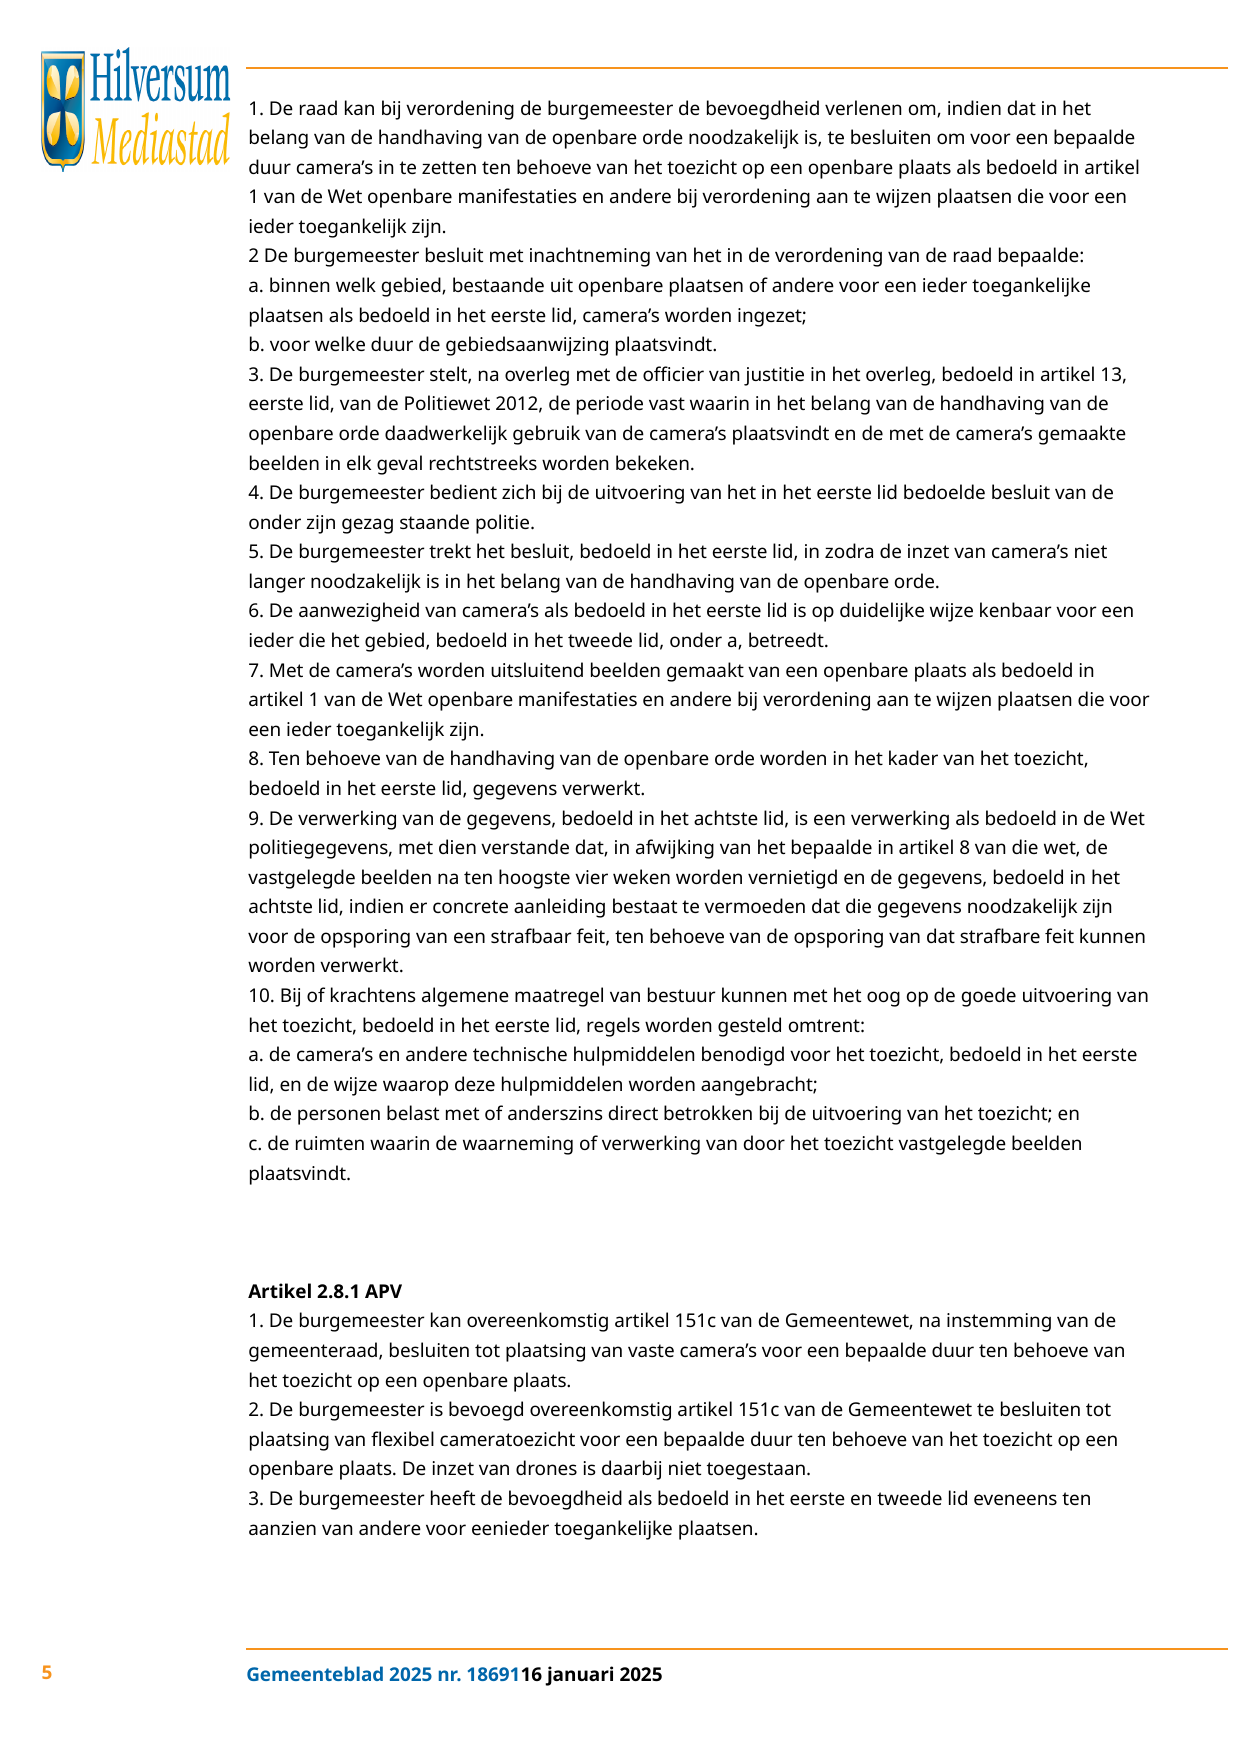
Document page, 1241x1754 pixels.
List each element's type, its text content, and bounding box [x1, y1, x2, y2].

text 3. De burgemeester stelt, na overleg met de officier van justitie in het overleg, bedoeld in artikel 13, eerste lid, van de Politiewet 2012, de periode vast waarin in het belang van de handhaving van de openbare orde daadwerkelijk gebruik van de camera’s plaatsvindt en de met de camera’s gemaakte beelden in elk geval rechtstreeks worden bekeken. [248, 361, 1152, 476]
text 10. Bij of krachtens algemene maatregel van bestuur kunnen met het oog op de goede uitvoering van het toezicht, bedoeld in het eerste lid, regels worden gesteld omtrent: [248, 982, 1152, 1038]
text c. de ruimten waarin de waarneming of verwerking van door het toezicht vastgelegde beelden plaatsvindt. [248, 1130, 1152, 1186]
text Artikel 2.8.1 APV [248, 1278, 1152, 1304]
text 1. De raad kan bij verordening de burgemeester de bevoegdheid verlenen om, indien dat in het belang van de handhaving van de openbare orde noodzakelijk is, te besluiten om voor een bepaalde duur camera’s in te zetten ten behoeve van het toezicht op een openbare plaats als bedoeld in artikel 1 van de Wet openbare manifestaties en andere bij verordening aan te wijzen plaatsen die voor een ieder toegankelijk zijn. [248, 95, 1152, 239]
picture [41, 47, 231, 172]
text 2 De burgemeester besluit met inachtneming van het in de verordening van de raad bepaalde: [248, 243, 1152, 268]
text 8. Ten behoeve van de handhaving van de openbare orde worden in het kader van het toezicht, bedoeld in het eerste lid, gegevens verwerkt. [248, 746, 1152, 801]
text a. binnen welk gebied, bestaande uit openbare plaatsen of andere voor een ieder toegankelijke plaatsen als bedoeld in het eerste lid, camera’s worden ingezet; [248, 272, 1152, 328]
text 3. De burgemeester heeft de bevoegdheid als bedoeld in het eerste en tweede lid eveneens ten aanzien van andere voor eenieder toegankelijke plaatsen. [248, 1485, 1152, 1541]
text b. de personen belast met of anderszins direct betrokken bij de uitvoering van het toezicht; en [248, 1101, 1152, 1126]
text a. de camera’s en andere technische hulpmiddelen benodigd voor het toezicht, bedoeld in het eerste lid, en de wijze waarop deze hulpmiddelen worden aangebracht; [248, 1041, 1152, 1097]
text 9. De verwerking van de gegevens, bedoeld in het achtste lid, is een verwerking als bedoeld in de Wet politiegegevens, met dien verstande dat, in afwijking van het bepaalde in artikel 8 van die wet, de vastgelegde beelden na ten hoogste vier weken worden vernietigd en de gegevens, bedoeld in het achtste lid, indien er concrete aanleiding bestaat te vermoeden dat die gegevens noodzakelijk zijn voor de opsporing van een strafbaar feit, ten behoeve van de opsporing van dat strafbare feit kunnen worden verwerkt. [248, 805, 1152, 978]
text 6. De aanwezigheid van camera’s als bedoeld in het eerste lid is op duidelijke wijze kenbaar voor een ieder die het gebied, bedoeld in het tweede lid, onder a, betreedt. [248, 598, 1152, 653]
text b. voor welke duur de gebiedsaanwijzing plaatsvindt. [248, 331, 1152, 357]
text 7. Met de camera’s worden uitsluitend beelden gemaakt van een openbare plaats als bedoeld in artikel 1 van de Wet openbare manifestaties en andere bij verordening aan te wijzen plaatsen die voor een ieder toegankelijk zijn. [248, 657, 1152, 742]
text 4. De burgemeester bedient zich bij de uitvoering van het in het eerste lid bedoelde besluit van de onder zijn gezag staande politie. [248, 479, 1152, 535]
text 5. De burgemeester trekt het besluit, bedoeld in het eerste lid, in zodra de inzet van camera’s niet langer noodzakelijk is in het belang van de handhaving van de openbare orde. [248, 538, 1152, 594]
text 1. De burgemeester kan overeenkomstig artikel 151c van de Gemeentewet, na instemming van de gemeenteraad, besluiten tot plaatsing van vaste camera’s voor een bepaalde duur ten behoeve van het toezicht op een openbare plaats. [248, 1308, 1152, 1393]
text 2. De burgemeester is bevoegd overeenkomstig artikel 151c van de Gemeentewet te besluiten tot plaatsing van flexibel cameratoezicht voor een bepaalde duur ten behoeve van het toezicht op een openbare plaats. De inzet van drones is daarbij niet toegestaan. [248, 1396, 1152, 1481]
